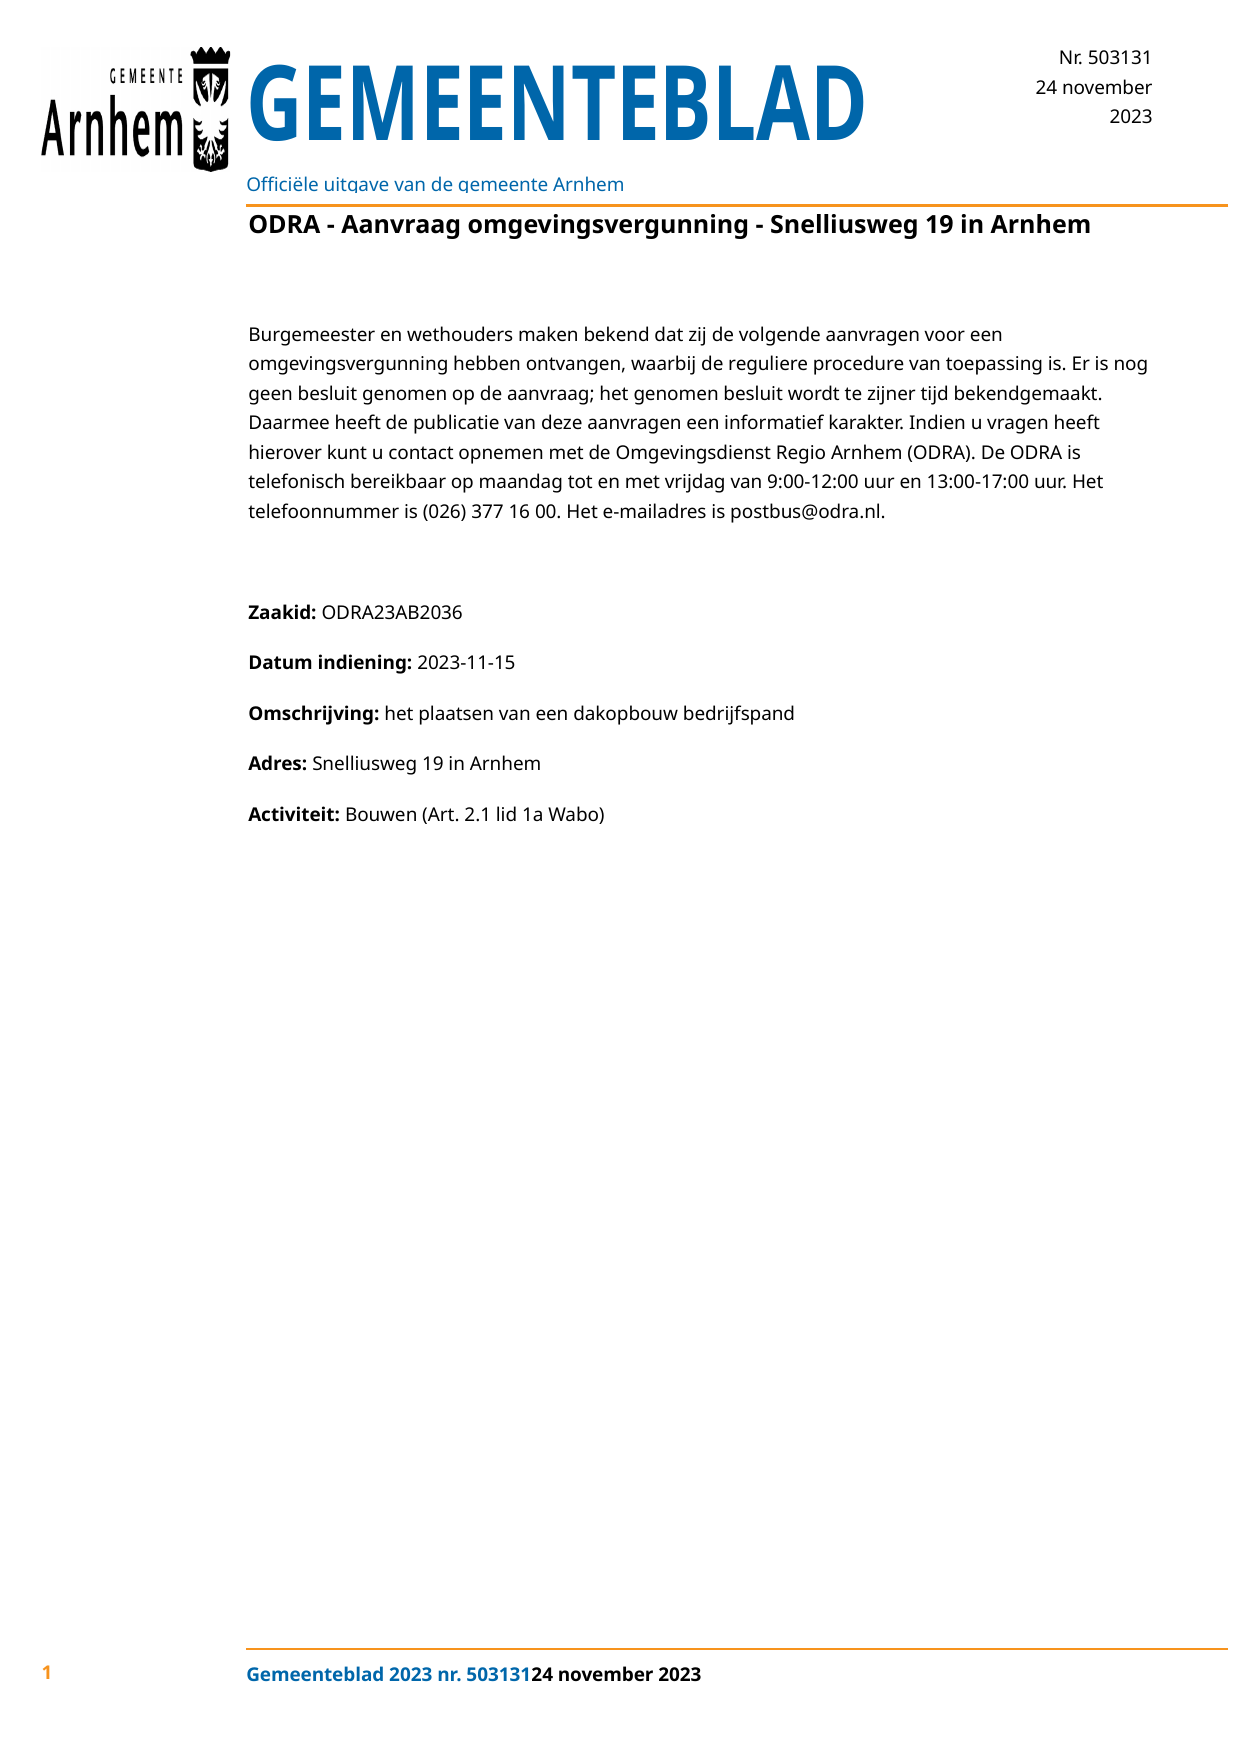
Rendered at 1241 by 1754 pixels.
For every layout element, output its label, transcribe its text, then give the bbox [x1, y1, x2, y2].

text Datum indiening: 2023-11-15 [248, 649, 1152, 675]
picture [41, 47, 231, 172]
text Zaakid: ODRA23AB2036 [248, 599, 1152, 625]
text ODRA - Aanvraag omgevingsvergunning - Snelliusweg 19 in Arnhem [248, 207, 1152, 241]
text Omschrijving: het plaatsen van een dakopbouw bedrijfspand [248, 700, 1152, 726]
text Activiteit: Bouwen (Art. 2.1 lid 1a Wabo) [248, 801, 1152, 826]
text Adres: Snelliusweg 19 in Arnhem [248, 750, 1152, 776]
text Burgemeester en wethouders maken bekend dat zij de volgende aanvragen voor een omgevingsvergunning hebben ontvangen, waarbij de reguliere procedure van toepassing is. Er is nog geen besluit genomen op de aanvraag; het genomen besluit wordt te zijner tijd bekendgemaakt. Daarmee heeft de publicatie van deze aanvragen een informatief karakter. Indien u vragen heeft hierover kunt u contact opnemen met de Omgevingsdienst Regio Arnhem (ODRA). De ODRA is telefonisch bereikbaar op maandag tot en met vrijdag van 9:00-12:00 uur en 13:00-17:00 uur. Het telefoonnummer is (026) 377 16 00. Het e-mailadres is postbus@odra.nl. [248, 321, 1152, 524]
